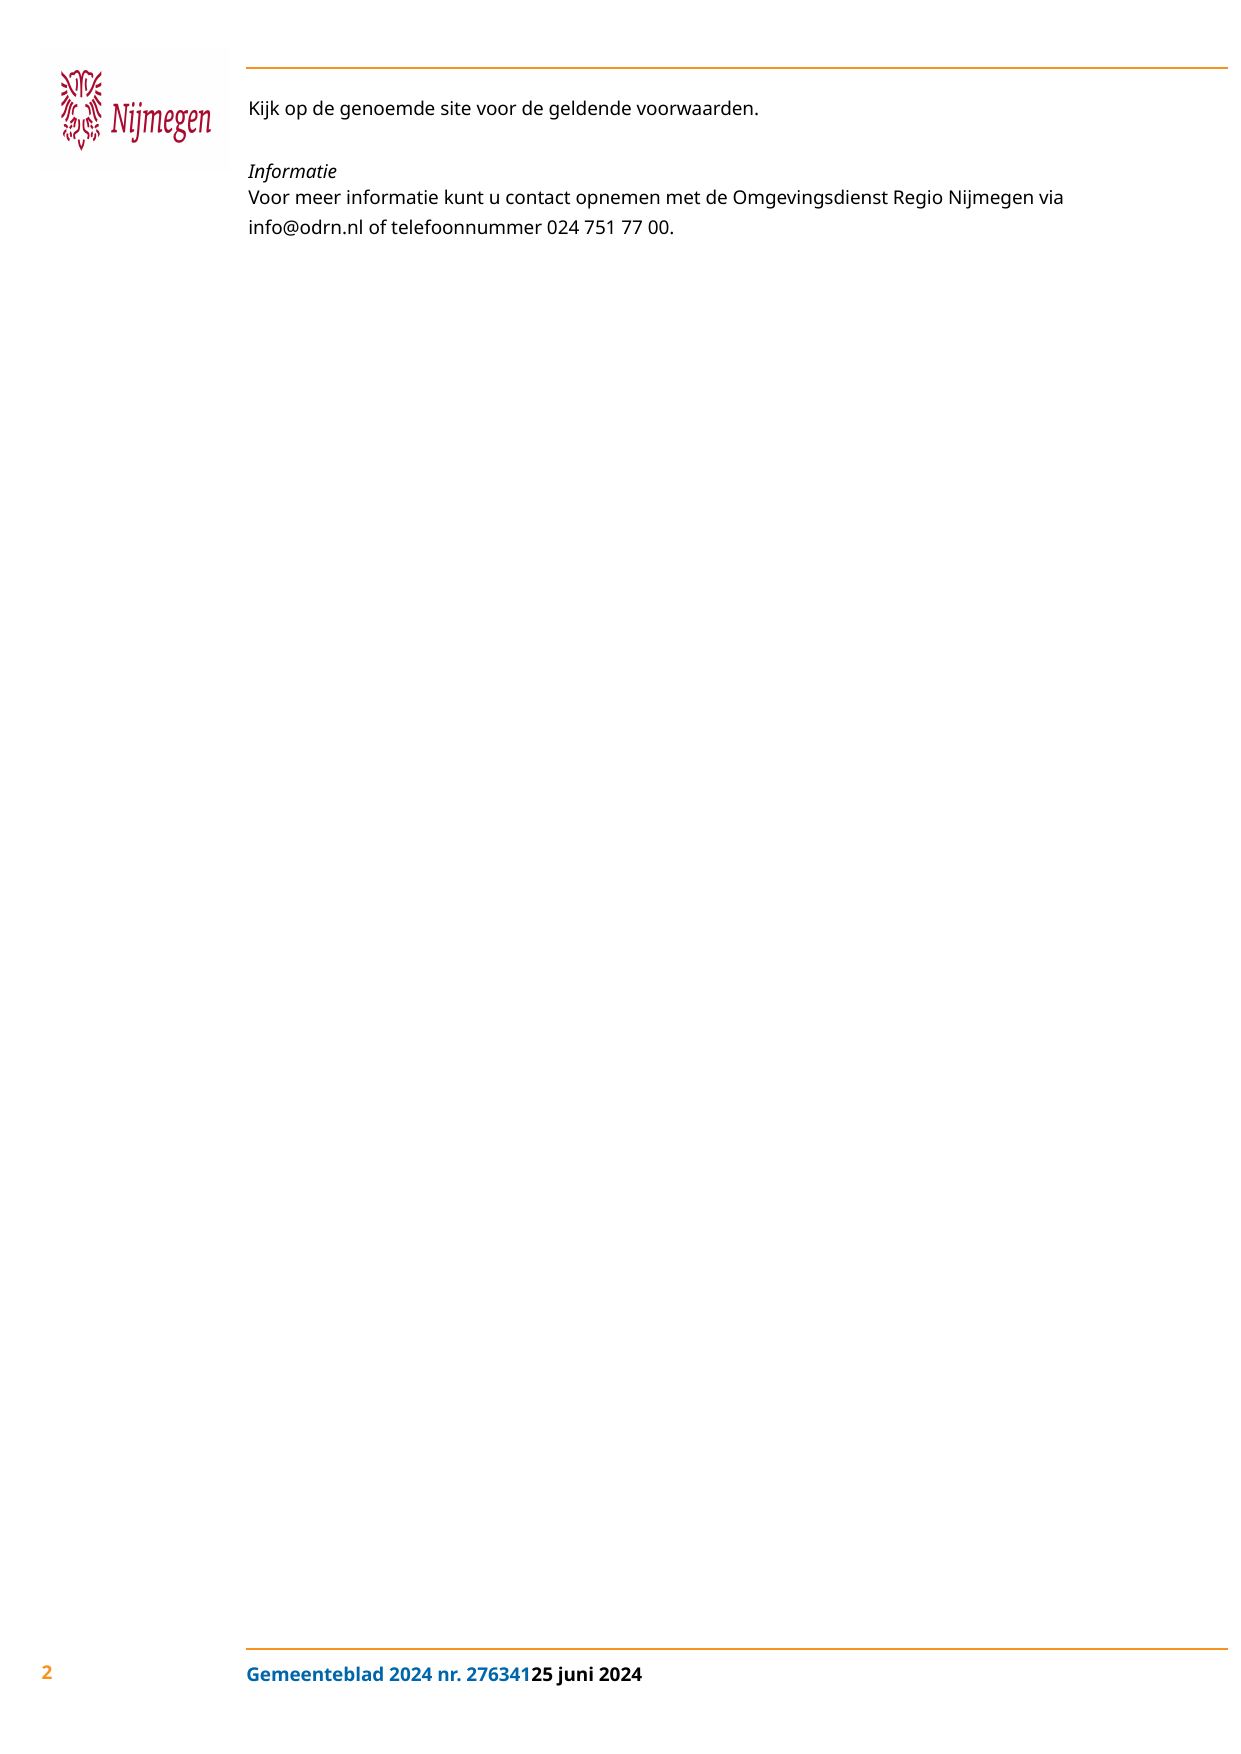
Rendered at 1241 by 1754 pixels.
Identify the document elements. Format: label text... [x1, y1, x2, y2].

picture [41, 47, 231, 172]
text Voor meer informatie kunt u contact opnemen met de Omgevingsdienst Regio Nijmegen via info@odrn.nl of telefoonnummer 024 751 77 00. [248, 184, 1152, 240]
text Informatie [248, 159, 1152, 184]
text Kijk op de genoemde site voor de geldende voorwaarden. [248, 95, 1152, 121]
